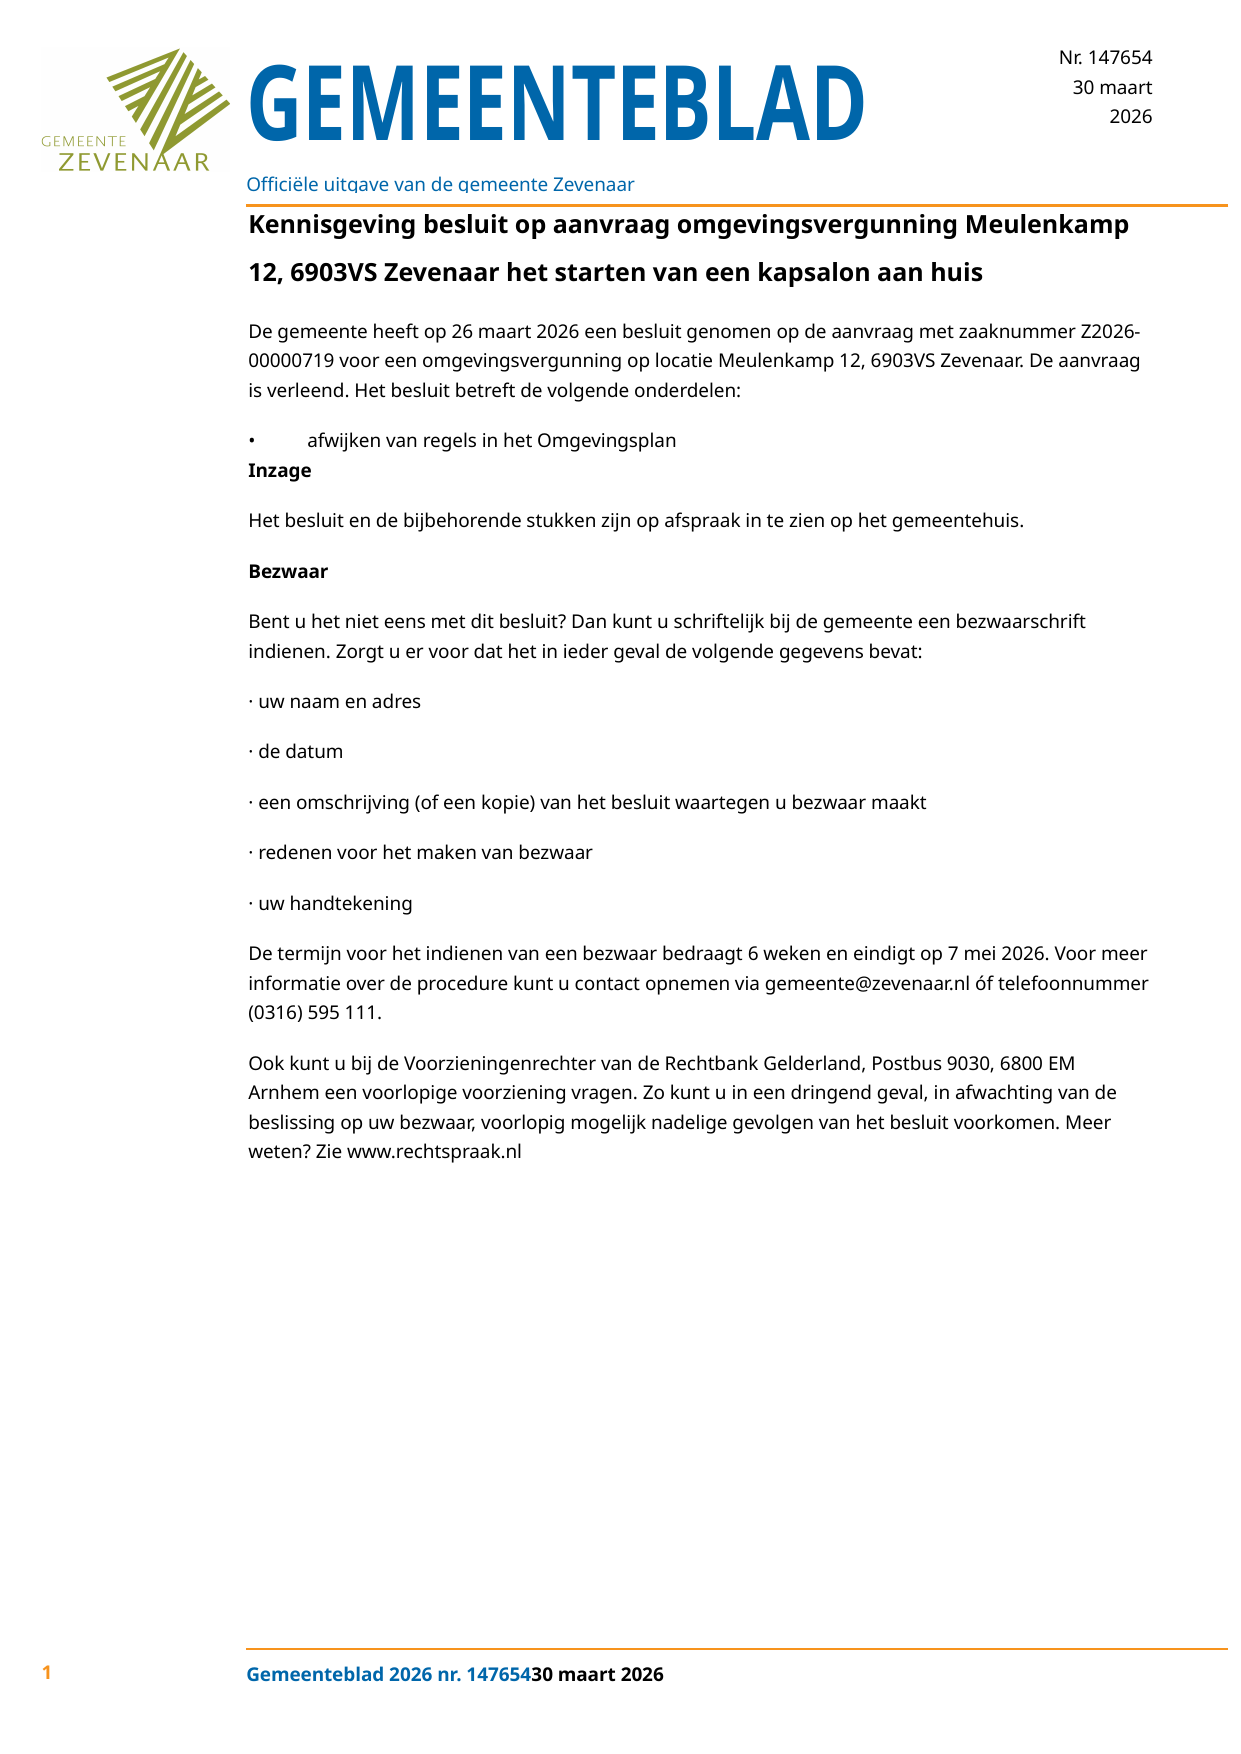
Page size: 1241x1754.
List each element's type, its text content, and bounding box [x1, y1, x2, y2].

text Ook kunt u bij de Voorzieningenrechter van de Rechtbank Gelderland, Postbus 9030, 6800 EM Arnhem een voorlopige voorziening vragen. Zo kunt u in een dringend geval, in afwachting van de beslissing op uw bezwaar, voorlopig mogelijk nadelige gevolgen van het besluit voorkomen. Meer weten? Zie www.rechtspraak.nl [248, 1050, 1152, 1164]
picture [41, 47, 231, 172]
text · redenen voor het maken van bezwaar [248, 839, 1152, 865]
text Kennisgeving besluit op aanvraag omgevingsvergunning Meulenkamp 12, 6903VS Zevenaar het starten van een kapsalon aan huis [248, 207, 1152, 288]
list afwijken van regels in het Omgevingsplan [248, 427, 1152, 453]
text · de datum [248, 739, 1152, 764]
text · een omschrijving (of een kopie) van het besluit waartegen u bezwaar maakt [248, 789, 1152, 815]
text Bezwaar [248, 558, 1152, 584]
text · uw naam en adres [248, 688, 1152, 714]
text Inzage [248, 457, 1152, 483]
text Het besluit en de bijbehorende stukken zijn op afspraak in te zien op het gemeentehuis. [248, 507, 1152, 533]
text De gemeente heeft op 26 maart 2026 een besluit genomen op de aanvraag met zaaknummer Z2026-00000719 voor een omgevingsvergunning op locatie Meulenkamp 12, 6903VS Zevenaar. De aanvraag is verleend. Het besluit betreft de volgende onderdelen: [248, 318, 1152, 403]
text De termijn voor het indienen van een bezwaar bedraagt 6 weken en eindigt op 7 mei 2026. Voor meer informatie over de procedure kunt u contact opnemen via gemeente@zevenaar.nl óf telefoonnummer (0316) 595 111. [248, 940, 1152, 1025]
text Bent u het niet eens met dit besluit? Dan kunt u schriftelijk bij de gemeente een bezwaarschrift indienen. Zorgt u er voor dat het in ieder geval de volgende gegevens bevat: [248, 608, 1152, 664]
text · uw handtekening [248, 890, 1152, 916]
